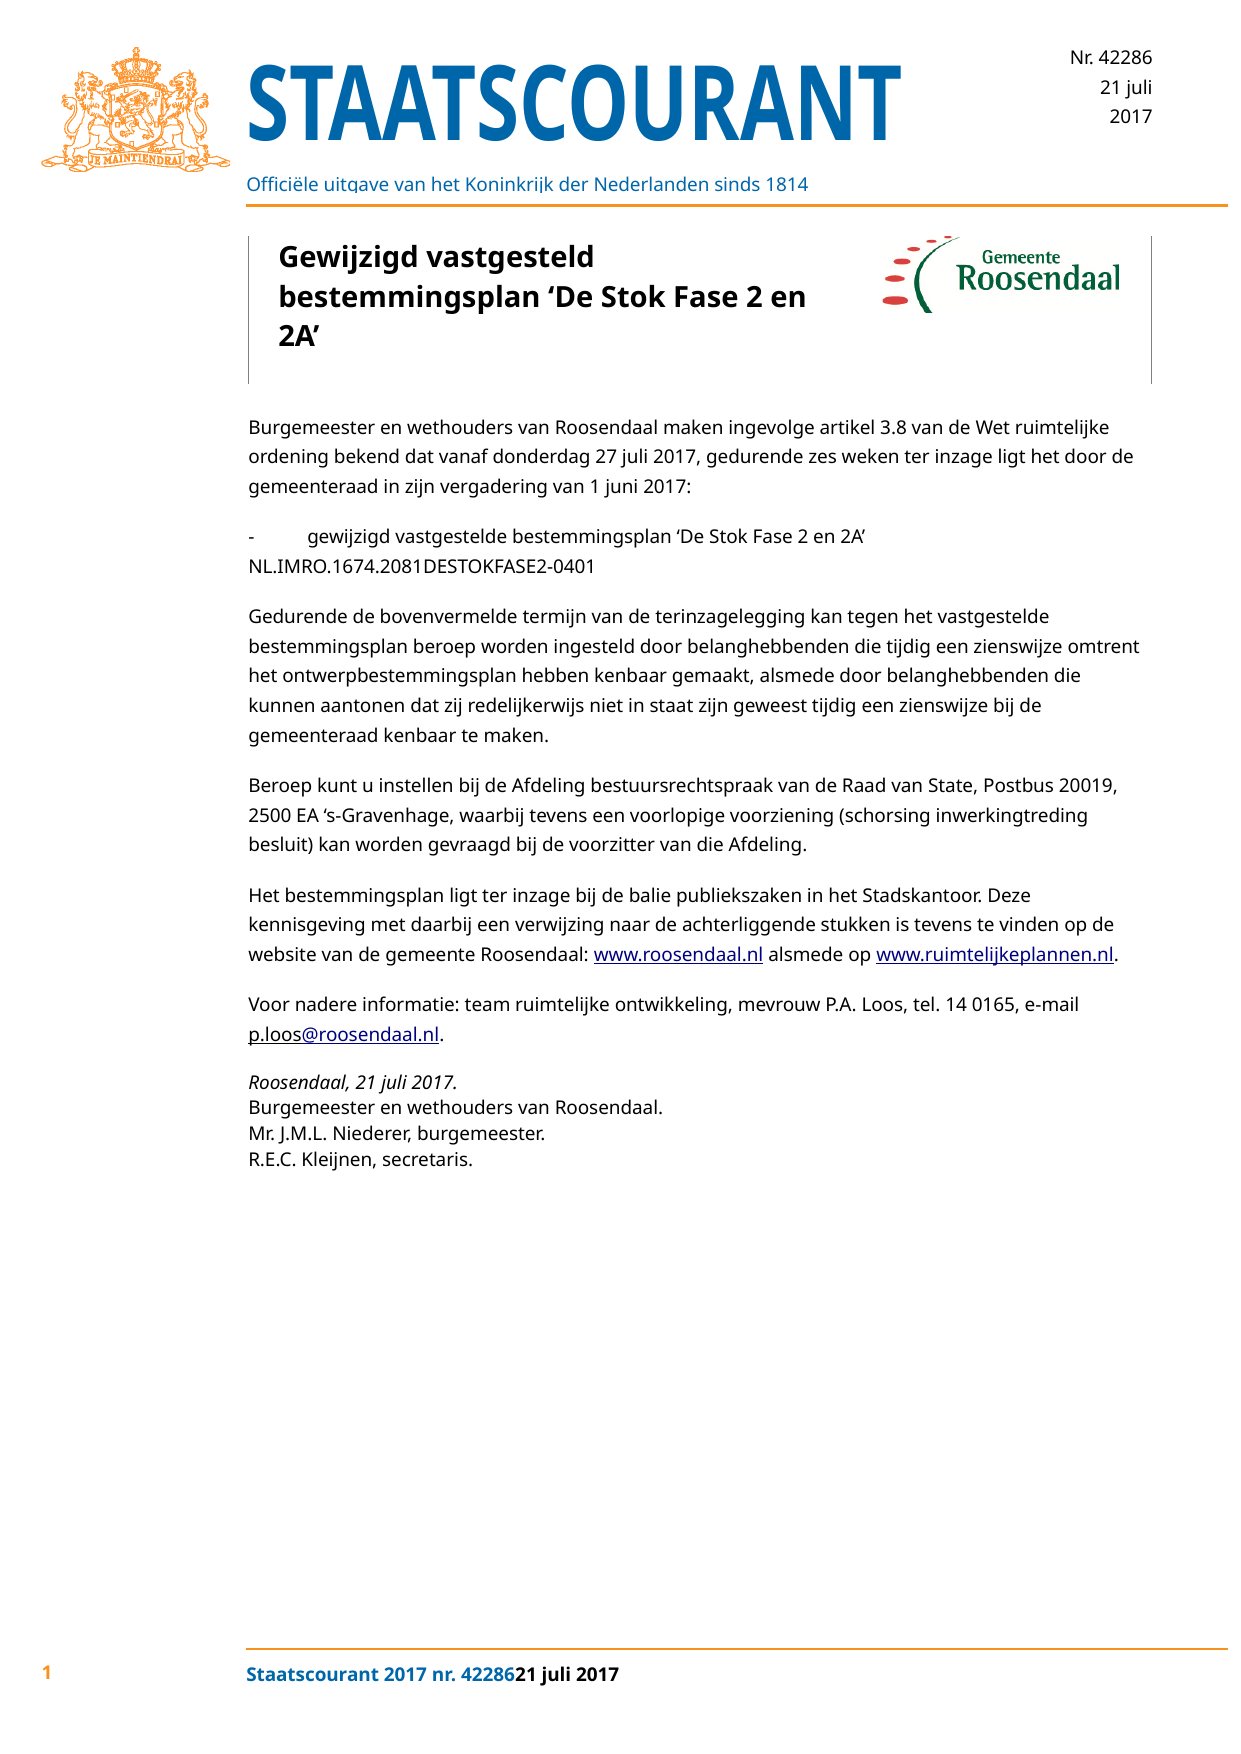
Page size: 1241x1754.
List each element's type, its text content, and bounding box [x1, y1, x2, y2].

table_header [1119, 236, 1151, 312]
list gewijzigd vastgestelde bestemmingsplan ‘De Stok Fase 2 en 2A’ [248, 523, 1152, 549]
text Burgemeester en wethouders van Roosendaal. [248, 1094, 1152, 1120]
text R.E.C. Kleijnen, secretaris. [248, 1146, 1152, 1172]
picture [882, 236, 1119, 313]
text Mr. J.M.L. Niederer, burgemeester. [248, 1120, 1152, 1146]
table_header [850, 236, 882, 312]
picture [41, 47, 231, 172]
table_header [850, 313, 1151, 384]
text Gedurende de bovenvermelde termijn van de terinzagelegging kan tegen het vastgestelde bestemmingsplan beroep worden ingesteld door belanghebbenden die tijdig een zienswijze omtrent het ontwerpbestemmingsplan hebben kenbaar gemaakt, alsmede door belanghebbenden die kunnen aantonen dat zij redelijkerwijs niet in staat zijn geweest tijdig een zienswijze bij de gemeenteraad kenbaar te maken. [248, 603, 1152, 748]
table_header Gewijzigd vastgesteld bestemmingsplan ‘De Stok Fase 2 en 2A’ [249, 236, 850, 384]
text Burgemeester en wethouders van Roosendaal maken ingevolge artikel 3.8 van de Wet ruimtelijke ordening bekend dat vanaf donderdag 27 juli 2017, gedurende zes weken ter inzage ligt het door de gemeenteraad in zijn vergadering van 1 juni 2017: [248, 414, 1152, 499]
text NL.IMRO.1674.2081DESTOKFASE2-0401 [248, 553, 1152, 579]
text Voor nadere informatie: team ruimtelijke ontwikkeling, mevrouw P.A. Loos, tel. 14 0165, e-mail p.loos@roosendaal.nl. [248, 991, 1152, 1047]
text Het bestemmingsplan ligt ter inzage bij de balie publiekszaken in het Stadskantoor. Deze kennisgeving met daarbij een verwijzing naar de achterliggende stukken is tevens te vinden op de website van de gemeente Roosendaal: www.roosendaal.nl alsmede op www.ruimtelijkeplannen.nl. [248, 882, 1152, 967]
text Beroep kunt u instellen bij de Afdeling bestuursrechtspraak van de Raad van State, Postbus 20019, 2500 EA ‘s-Gravenhage, waarbij tevens een voorlopige voorziening (schorsing inwerkingtreding besluit) kan worden gevraagd bij de voorzitter van die Afdeling. [248, 772, 1152, 857]
text Roosendaal, 21 juli 2017. [248, 1069, 1152, 1094]
